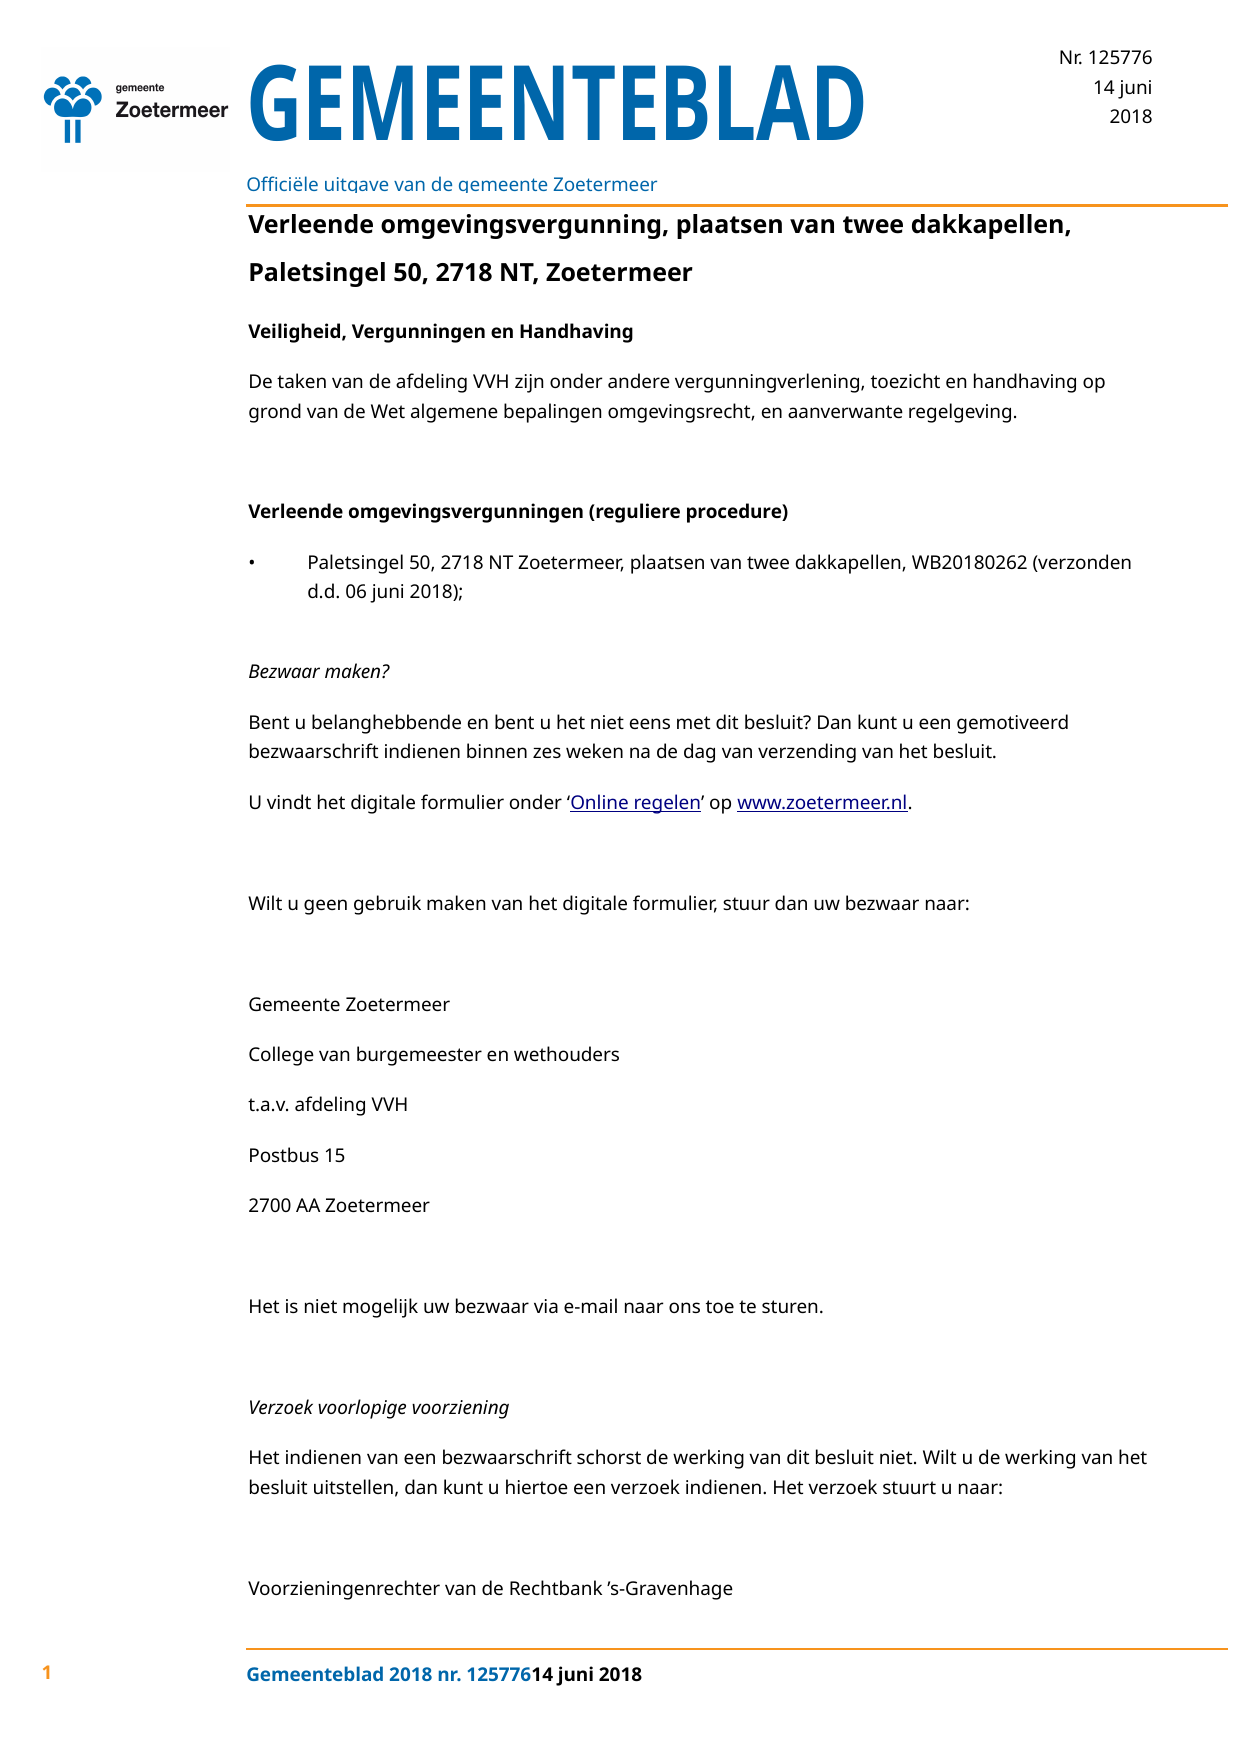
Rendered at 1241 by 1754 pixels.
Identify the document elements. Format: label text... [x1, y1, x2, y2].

text 2700 AA Zoetermeer [248, 1192, 1152, 1218]
text Verzoek voorlopige voorziening [248, 1394, 1152, 1420]
list Paletsingel 50, 2718 NT Zoetermeer, plaatsen van twee dakkapellen, WB20180262 (verzonden d.d. 06 juni 2018); [248, 549, 1152, 604]
text De taken van de afdeling VVH zijn onder andere vergunningverlening, toezicht en handhaving op grond van de Wet algemene bepalingen omgevingsrecht, en aanverwante regelgeving. [248, 368, 1152, 424]
text Voorzieningenrechter van de Rechtbank ’s-Gravenhage [248, 1575, 1152, 1601]
text Veiligheid, Vergunningen en Handhaving [248, 318, 1152, 344]
text U vindt het digitale formulier onder ‘Online regelen’ op www.zoetermeer.nl. [248, 789, 1152, 815]
text Wilt u geen gebruik maken van het digitale formulier, stuur dan uw bezwaar naar: [248, 890, 1152, 916]
text Bent u belanghebbende en bent u het niet eens met dit besluit? Dan kunt u een gemotiveerd bezwaarschrift indienen binnen zes weken na de dag van verzending van het besluit. [248, 709, 1152, 764]
picture [41, 47, 231, 172]
text College van burgemeester en wethouders [248, 1041, 1152, 1067]
text Bezwaar maken? [248, 659, 1152, 684]
text t.a.v. afdeling VVH [248, 1092, 1152, 1117]
text Gemeente Zoetermeer [248, 991, 1152, 1017]
text Het is niet mogelijk uw bezwaar via e-mail naar ons toe te sturen. [248, 1293, 1152, 1319]
text Het indienen van een bezwaarschrift schorst de werking van dit besluit niet. Wilt u de werking van het besluit uitstellen, dan kunt u hiertoe een verzoek indienen. Het verzoek stuurt u naar: [248, 1444, 1152, 1500]
text Verleende omgevingsvergunningen (reguliere procedure) [248, 499, 1152, 524]
text Verleende omgevingsvergunning, plaatsen van twee dakkapellen, Paletsingel 50, 2718 NT, Zoetermeer [248, 207, 1152, 288]
text Postbus 15 [248, 1142, 1152, 1168]
